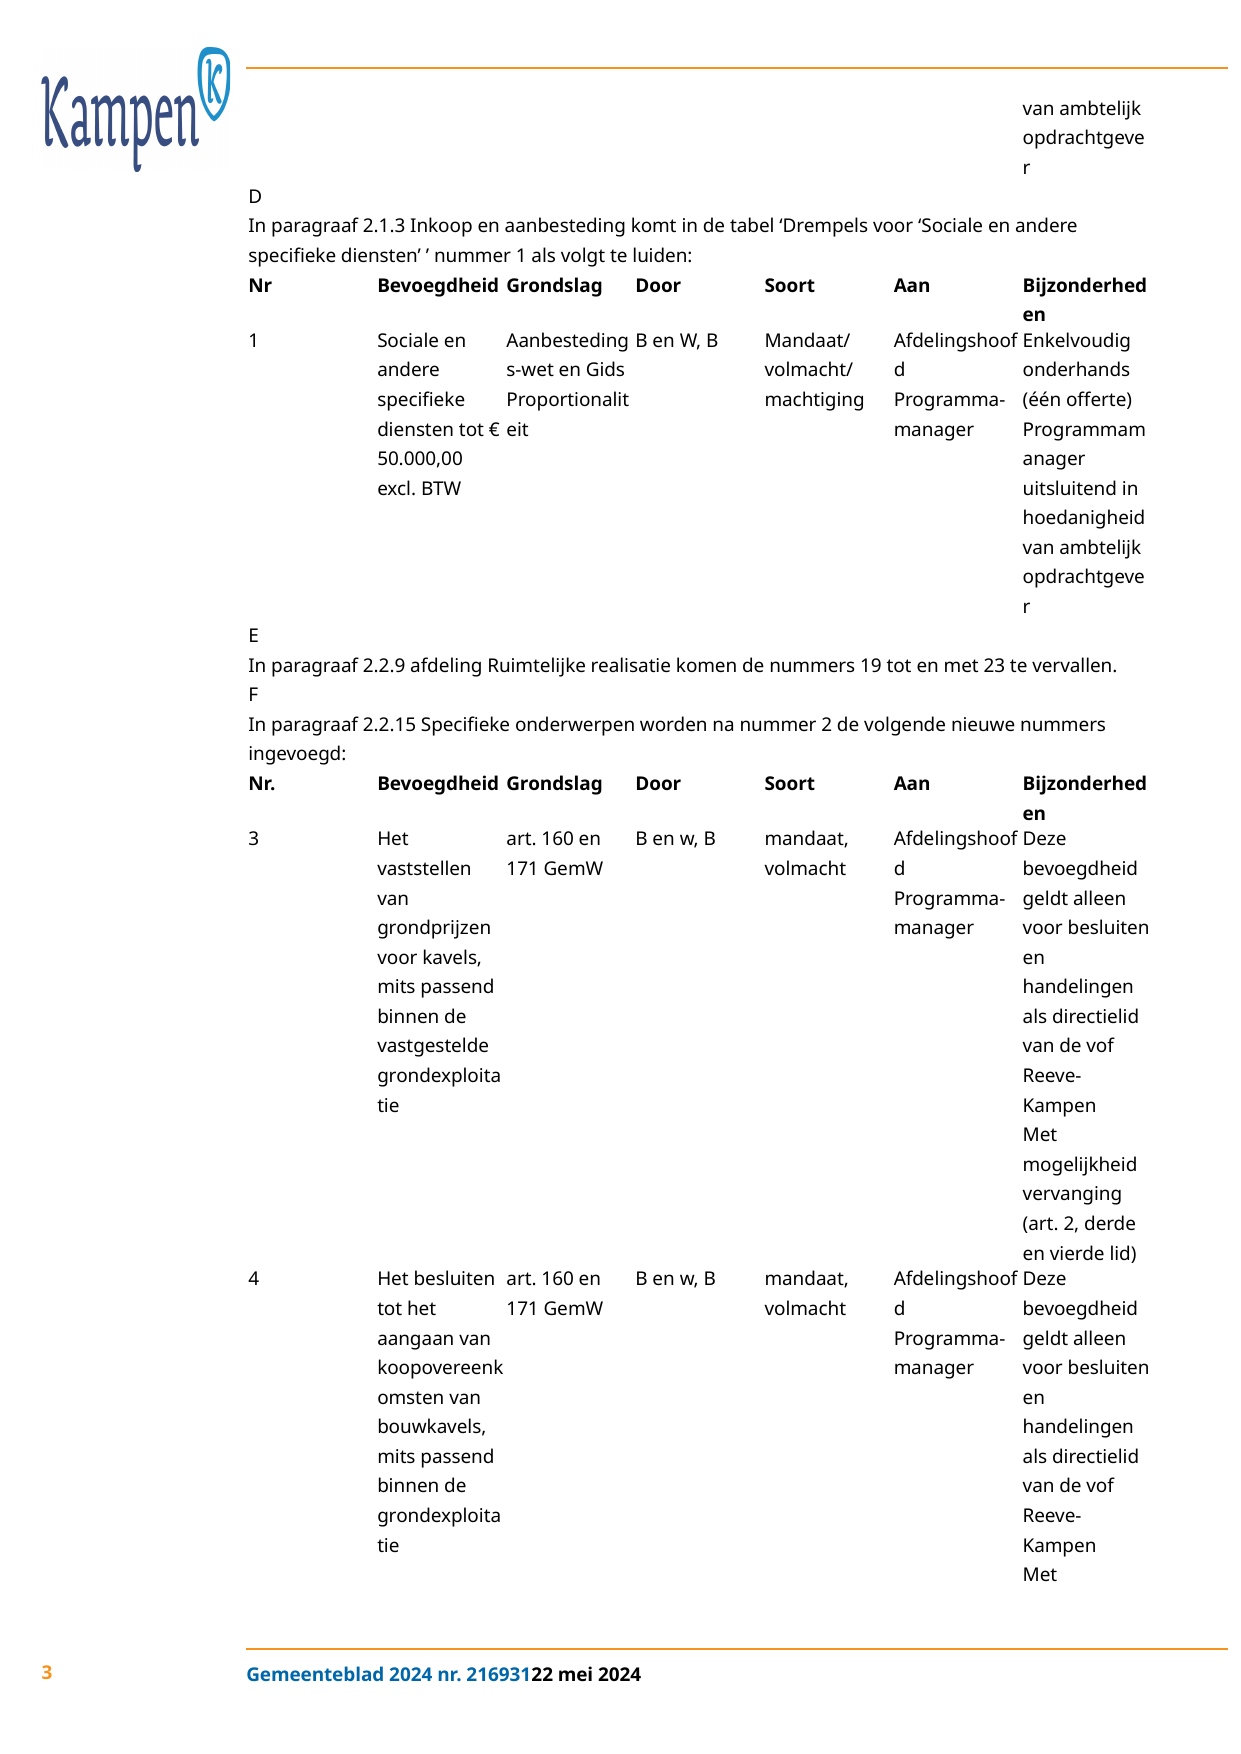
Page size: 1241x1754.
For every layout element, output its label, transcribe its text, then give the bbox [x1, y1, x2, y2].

table_cell Het vaststellen van grondprijzen voor kavels, mits passend binnen de vastgestelde grondexploitatie [377, 826, 506, 1266]
text D [248, 183, 1152, 209]
table_cell B en w, B [635, 826, 764, 1266]
table_cell [764, 95, 893, 180]
table_cell [377, 95, 506, 180]
text E [248, 622, 1152, 648]
table_header Door [635, 272, 764, 327]
table_cell [894, 95, 1022, 180]
table_cell [506, 95, 635, 180]
picture [41, 47, 231, 172]
table_header Bevoegdheid [377, 770, 506, 826]
table_cell B en w, B [635, 1266, 764, 1587]
table_cell mandaat, volmacht [764, 1266, 893, 1587]
text In paragraaf 2.2.15 Specifieke onderwerpen worden na nummer 2 de volgende nieuwe nummers ingevoegd: [248, 711, 1152, 766]
table_header Door [635, 770, 764, 826]
table_header Bevoegdheid [377, 272, 506, 327]
table_cell Afdelingshoofd Programma-manager [894, 826, 1022, 1266]
table_cell 3 [248, 826, 377, 1266]
table_header Aan [894, 272, 1022, 327]
table_header Soort [764, 770, 893, 826]
table_cell Afdelingshoofd Programma-manager [894, 327, 1022, 619]
table_cell mandaat, volmacht [764, 826, 893, 1266]
table_header Grondslag [506, 272, 635, 327]
table_cell Het besluiten tot het aangaan van koopovereenkomsten van bouwkavels, mits passend binnen de grondexploitatie [377, 1266, 506, 1587]
table_header Grondslag [506, 770, 635, 826]
table_header Nr. [248, 770, 377, 826]
table_cell van ambtelijk opdrachtgever [1023, 95, 1152, 180]
text In paragraaf 2.2.9 afdeling Ruimtelijke realisatie komen de nummers 19 tot en met 23 te vervallen. [248, 652, 1152, 678]
table_header Bijzonderheden [1023, 272, 1152, 327]
table_header Soort [764, 272, 893, 327]
table_cell Afdelingshoofd Programma-manager [894, 1266, 1022, 1587]
table_header Aan [894, 770, 1022, 826]
table_cell Deze bevoegdheid geldt alleen voor besluiten en handelingen als directielid van de vof Reeve-Kampen Met mogelijkheid vervanging (art. 2, derde en vierde lid) [1023, 826, 1152, 1266]
table_cell [635, 95, 764, 180]
table_cell Aanbestedings-wet en Gids Proportionaliteit [506, 327, 635, 619]
text F [248, 681, 1152, 707]
table_cell art. 160 en 171 GemW [506, 1266, 635, 1587]
table_header Nr [248, 272, 377, 327]
table_cell Deze bevoegdheid geldt alleen voor besluiten en handelingen als directielid van de vof Reeve-Kampen Met [1023, 1266, 1152, 1587]
table_cell Mandaat/ volmacht/ machtiging [764, 327, 893, 619]
table_cell 4 [248, 1266, 377, 1587]
table_cell B en W, B [635, 327, 764, 619]
table_cell art. 160 en 171 GemW [506, 826, 635, 1266]
table_cell [248, 95, 377, 180]
table_cell Sociale en andere specifieke diensten tot € 50.000,00 excl. BTW [377, 327, 506, 619]
text In paragraaf 2.1.3 Inkoop en aanbesteding komt in de tabel ‘Drempels voor ‘Sociale en andere specifieke diensten’ ’ nummer 1 als volgt te luiden: [248, 212, 1152, 268]
table_cell Enkelvoudig onderhands (één offerte) Programmamanager uitsluitend in hoedanigheid van ambtelijk opdrachtgever [1023, 327, 1152, 619]
table_cell 1 [248, 327, 377, 619]
table_header Bijzonderheden [1023, 770, 1152, 826]
